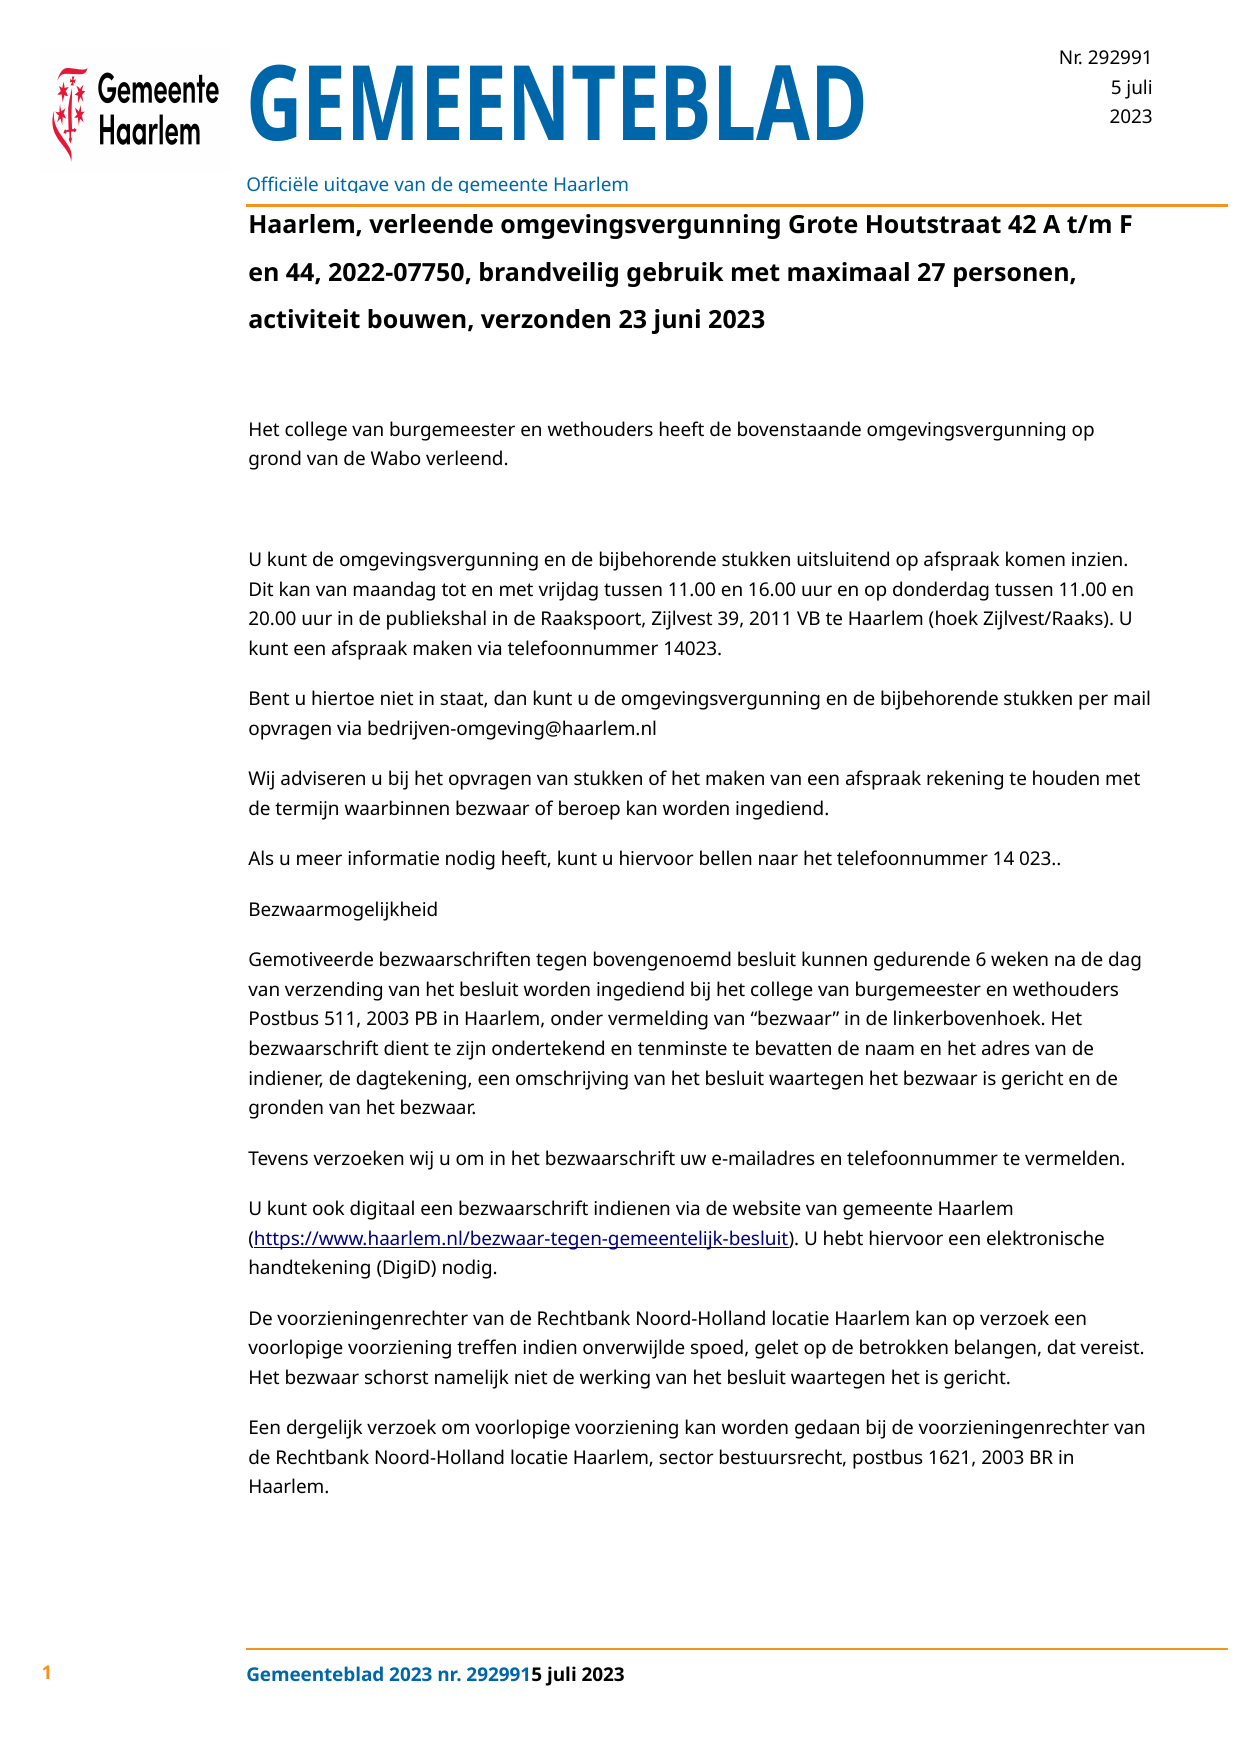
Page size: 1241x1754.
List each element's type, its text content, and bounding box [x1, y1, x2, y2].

picture [41, 47, 231, 172]
text Bent u hiertoe niet in staat, dan kunt u de omgevingsvergunning en de bijbehorende stukken per mail opvragen via bedrijven-omgeving@haarlem.nl [248, 686, 1152, 741]
text Haarlem, verleende omgevingsvergunning Grote Houtstraat 42 A t/m F en 44, 2022-07750, brandveilig gebruik met maximaal 27 personen, activiteit bouwen, verzonden 23 juni 2023 [248, 207, 1152, 336]
text Gemotiveerde bezwaarschriften tegen bovengenoemd besluit kunnen gedurende 6 weken na de dag van verzending van het besluit worden ingediend bij het college van burgemeester en wethouders Postbus 511, 2003 PB in Haarlem, onder vermelding van “bezwaar” in de linkerbovenhoek. Het bezwaarschrift dient te zijn ondertekend en tenminste te bevatten de naam en het adres van de indiener, de dagtekening, een omschrijving van het besluit waartegen het bezwaar is gericht en de gronden van het bezwaar. [248, 946, 1152, 1120]
text Bezwaarmogelijkheid [248, 896, 1152, 922]
text Een dergelijk verzoek om voorlopige voorziening kan worden gedaan bij de voorzieningenrechter van de Rechtbank Noord-Holland locatie Haarlem, sector bestuursrecht, postbus 1621, 2003 BR in Haarlem. [248, 1414, 1152, 1499]
text U kunt ook digitaal een bezwaarschrift indienen via de website van gemeente Haarlem (https://www.haarlem.nl/bezwaar-tegen-gemeentelijk-besluit). U hebt hiervoor een elektronische handtekening (DigiD) nodig. [248, 1195, 1152, 1280]
text Wij adviseren u bij het opvragen van stukken of het maken van een afspraak rekening te houden met de termijn waarbinnen bezwaar of beroep kan worden ingediend. [248, 766, 1152, 821]
text Het college van burgemeester en wethouders heeft de bovenstaande omgevingsvergunning op grond van de Wabo verleend. [248, 416, 1152, 471]
text U kunt de omgevingsvergunning en de bijbehorende stukken uitsluitend op afspraak komen inzien. Dit kan van maandag tot en met vrijdag tussen 11.00 en 16.00 uur en op donderdag tussen 11.00 en 20.00 uur in de publiekshal in de Raakspoort, Zijlvest 39, 2011 VB te Haarlem (hoek Zijlvest/Raaks). U kunt een afspraak maken via telefoonnummer 14023. [248, 546, 1152, 661]
text De voorzieningenrechter van de Rechtbank Noord-Holland locatie Haarlem kan op verzoek een voorlopige voorziening treffen indien onverwijlde spoed, gelet op de betrokken belangen, dat vereist. Het bezwaar schorst namelijk niet de werking van het besluit waartegen het is gericht. [248, 1305, 1152, 1389]
text Als u meer informatie nodig heeft, kunt u hiervoor bellen naar het telefoonnummer 14 023.. [248, 846, 1152, 871]
text Tevens verzoeken wij u om in het bezwaarschrift uw e-mailadres en telefoonnummer te vermelden. [248, 1145, 1152, 1170]
